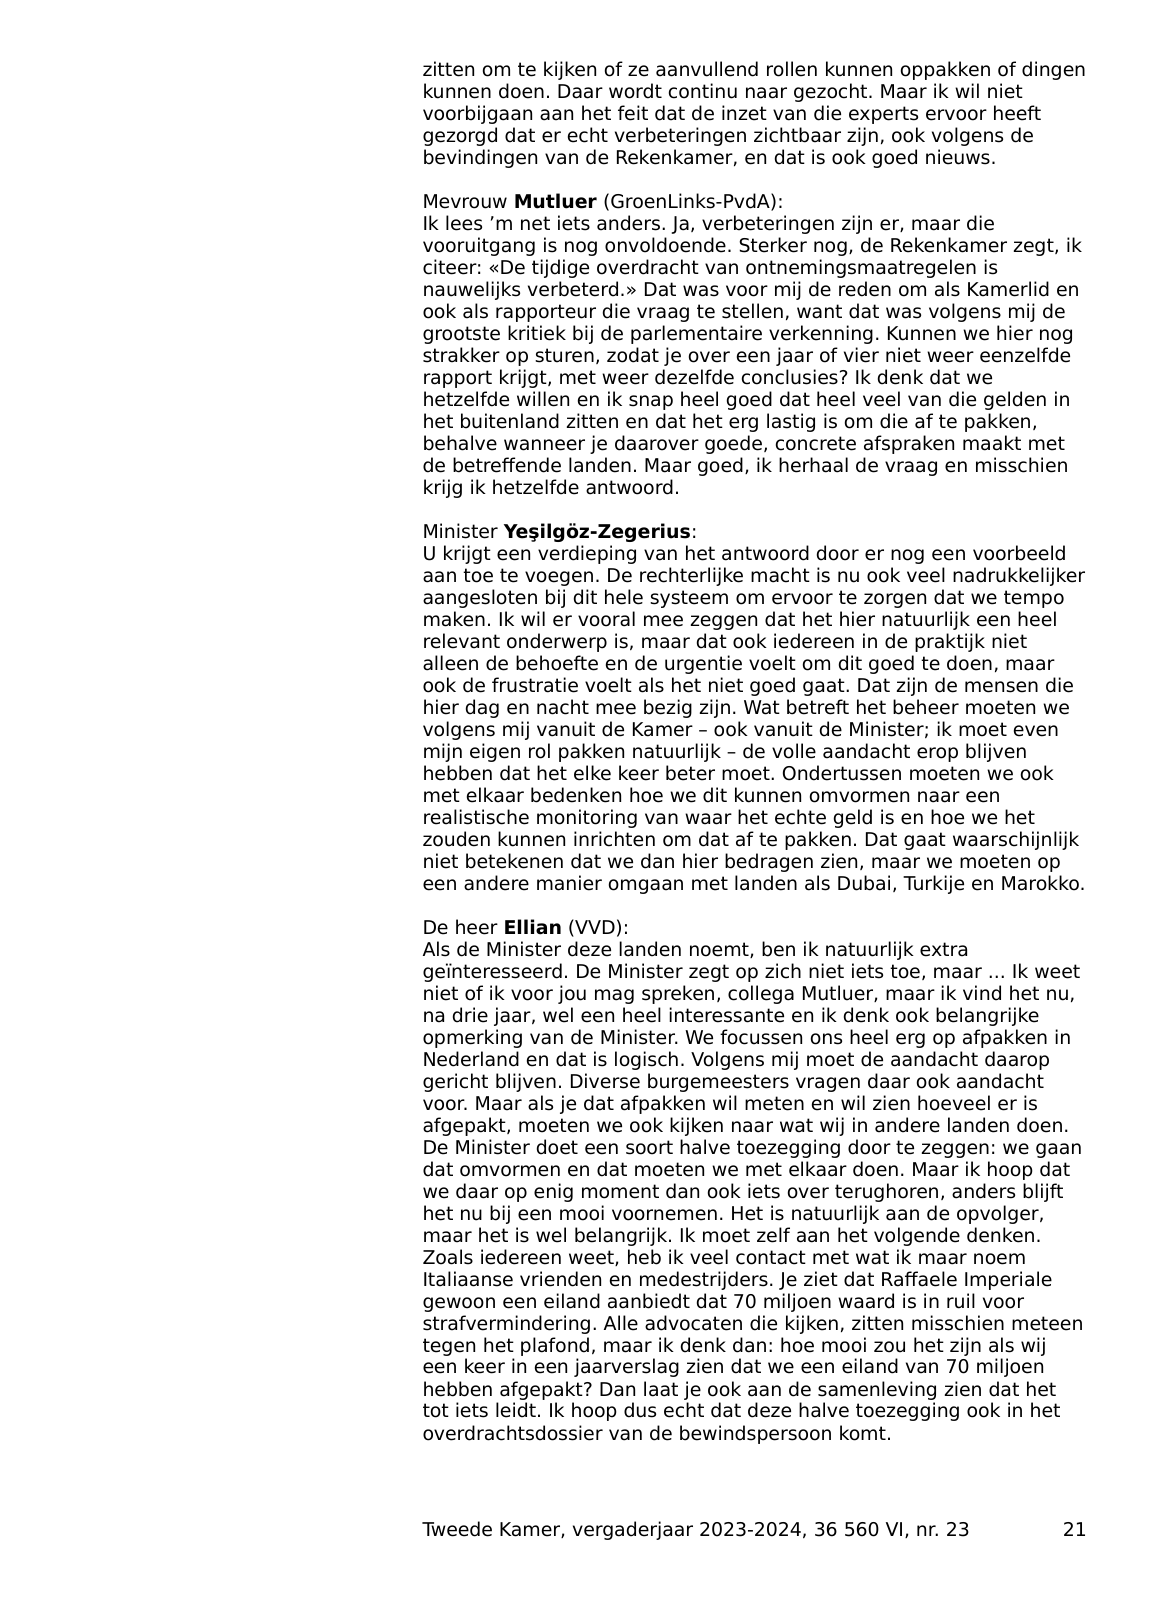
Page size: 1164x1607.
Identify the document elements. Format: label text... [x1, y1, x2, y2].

text De heer Ellian (VVD): [422, 917, 1087, 939]
text Minister Yeşilgöz-Zegerius: [422, 521, 1087, 543]
text zitten om te kijken of ze aanvullend rollen kunnen oppakken of dingen kunnen doen. Daar wordt continu naar gezocht. Maar ik wil niet voorbijgaan aan het feit dat de inzet van die experts ervoor heeft gezorgd dat er echt verbeteringen zichtbaar zijn, ook volgens de bevindingen van de Rekenkamer, en dat is ook goed nieuws. [422, 59, 1087, 169]
text Ik lees ’m net iets anders. Ja, verbeteringen zijn er, maar die vooruitgang is nog onvoldoende. Sterker nog, de Rekenkamer zegt, ik citeer: «De tijdige overdracht van ontnemingsmaatregelen is nauwelijks verbeterd.» Dat was voor mij de reden om als Kamerlid en ook als rapporteur die vraag te stellen, want dat was volgens mij de grootste kritiek bij de parlementaire verkenning. Kunnen we hier nog strakker op sturen, zodat je over een jaar of vier niet weer eenzelfde rapport krijgt, met weer dezelfde conclusies? Ik denk dat we hetzelfde willen en ik snap heel goed dat heel veel van die gelden in het buitenland zitten en dat het erg lastig is om die af te pakken, behalve wanneer je daarover goede, concrete afspraken maakt met de betreffende landen. Maar goed, ik herhaal de vraag en misschien krijg ik hetzelfde antwoord. [422, 213, 1087, 499]
text U krijgt een verdieping van het antwoord door er nog een voorbeeld aan toe te voegen. De rechterlijke macht is nu ook veel nadrukkelijker aangesloten bij dit hele systeem om ervoor te zorgen dat we tempo maken. Ik wil er vooral mee zeggen dat het hier natuurlijk een heel relevant onderwerp is, maar dat ook iedereen in de praktijk niet alleen de behoefte en de urgentie voelt om dit goed te doen, maar ook de frustratie voelt als het niet goed gaat. Dat zijn de mensen die hier dag en nacht mee bezig zijn. Wat betreft het beheer moeten we volgens mij vanuit de Kamer – ook vanuit de Minister; ik moet even mijn eigen rol pakken natuurlijk – de volle aandacht erop blijven hebben dat het elke keer beter moet. Ondertussen moeten we ook met elkaar bedenken hoe we dit kunnen omvormen naar een realistische monitoring van waar het echte geld is en hoe we het zouden kunnen inrichten om dat af te pakken. Dat gaat waarschijnlijk niet betekenen dat we dan hier bedragen zien, maar we moeten op een andere manier omgaan met landen als Dubai, Turkije en Marokko. [422, 543, 1087, 895]
text Mevrouw Mutluer (GroenLinks-PvdA): [422, 191, 1087, 213]
text Als de Minister deze landen noemt, ben ik natuurlijk extra geïnteresseerd. De Minister zegt op zich niet iets toe, maar ... Ik weet niet of ik voor jou mag spreken, collega Mutluer, maar ik vind het nu, na drie jaar, wel een heel interessante en ik denk ook belangrijke opmerking van de Minister. We focussen ons heel erg op afpakken in Nederland en dat is logisch. Volgens mij moet de aandacht daarop gericht blijven. Diverse burgemeesters vragen daar ook aandacht voor. Maar als je dat afpakken wil meten en wil zien hoeveel er is afgepakt, moeten we ook kijken naar wat wij in andere landen doen. De Minister doet een soort halve toezegging door te zeggen: we gaan dat omvormen en dat moeten we met elkaar doen. Maar ik hoop dat we daar op enig moment dan ook iets over terughoren, anders blijft het nu bij een mooi voornemen. Het is natuurlijk aan de opvolger, maar het is wel belangrijk. Ik moet zelf aan het volgende denken. Zoals iedereen weet, heb ik veel contact met wat ik maar noem Italiaanse vrienden en medestrijders. Je ziet dat Raffaele Imperiale gewoon een eiland aanbiedt dat 70 miljoen waard is in ruil voor strafvermindering. Alle advocaten die kijken, zitten misschien meteen tegen het plafond, maar ik denk dan: hoe mooi zou het zijn als wij een keer in een jaarverslag zien dat we een eiland van 70 miljoen hebben afgepakt? Dan laat je ook aan de samenleving zien dat het tot iets leidt. Ik hoop dus echt dat deze halve toezegging ook in het overdrachtsdossier van de bewindspersoon komt. [422, 939, 1087, 1444]
